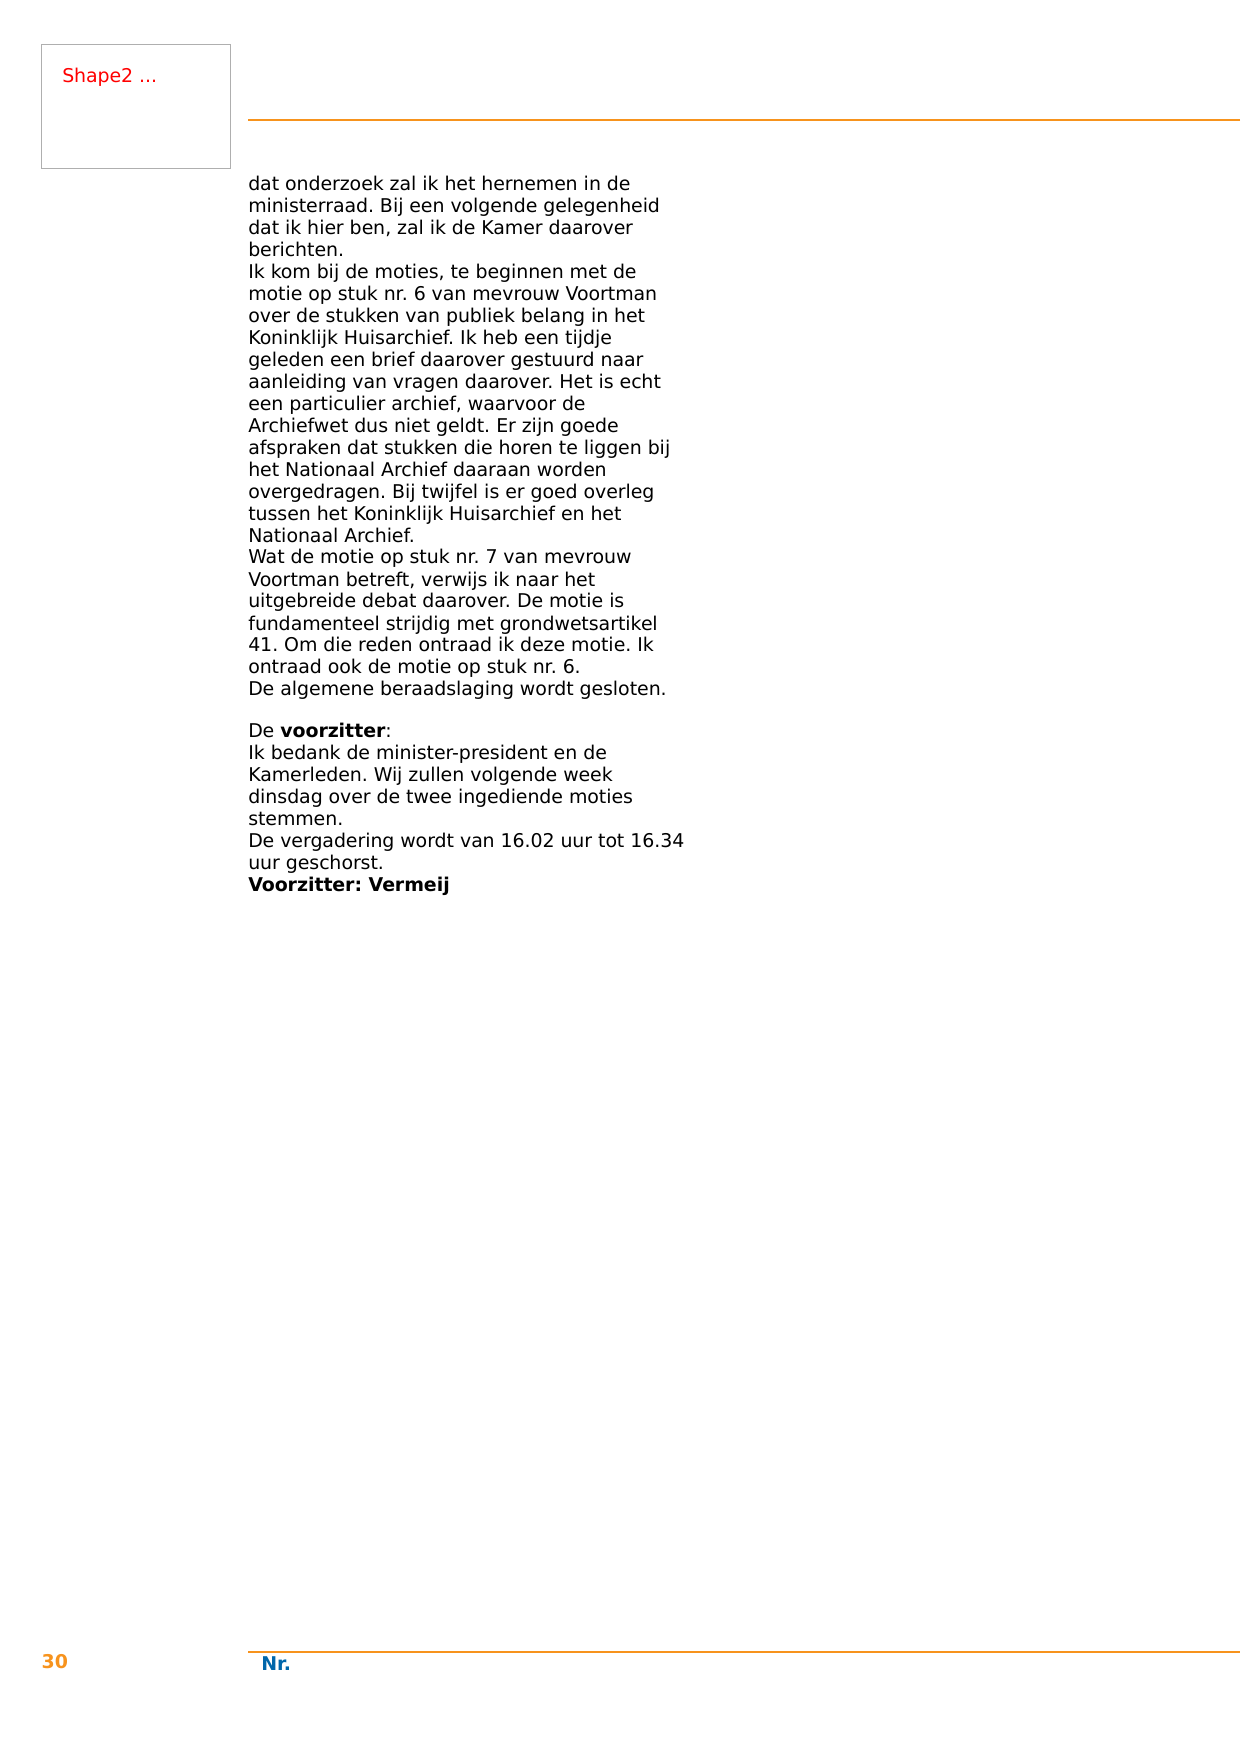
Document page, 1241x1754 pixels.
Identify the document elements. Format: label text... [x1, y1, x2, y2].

text Wat de motie op stuk nr. 7 van mevrouw Voortman betreft, verwijs ik naar het uitgebreide debat daarover. De motie is fundamenteel strijdig met grondwetsartikel 41. Om die reden ontraad ik deze motie. Ik ontraad ook de motie op stuk nr. 6. [248, 546, 691, 678]
text De voorzitter: [248, 720, 691, 742]
text De algemene beraadslaging wordt gesloten. [248, 678, 691, 700]
text Ik bedank de minister-president en de Kamerleden. Wij zullen volgende week dinsdag over de twee ingediende moties stemmen. [248, 742, 691, 830]
text Ik kom bij de moties, te beginnen met de motie op stuk nr. 6 van mevrouw Voortman over de stukken van publiek belang in het Koninklijk Huisarchief. Ik heb een tijdje geleden een brief daarover gestuurd naar aanleiding van vragen daarover. Het is echt een particulier archief, waarvoor de Archiefwet dus niet geldt. Er zijn goede afspraken dat stukken die horen te liggen bij het Nationaal Archief daaraan worden overgedragen. Bij twijfel is er goed overleg tussen het Koninklijk Huisarchief en het Nationaal Archief. [248, 261, 691, 546]
text Voorzitter: Vermeij [248, 874, 691, 896]
text De vergadering wordt van 16.02 uur tot 16.34 uur geschorst. [248, 830, 691, 874]
text dat onderzoek zal ik het hernemen in de ministerraad. Bij een volgende gelegenheid dat ik hier ben, zal ik de Kamer daarover berichten. [248, 173, 691, 261]
